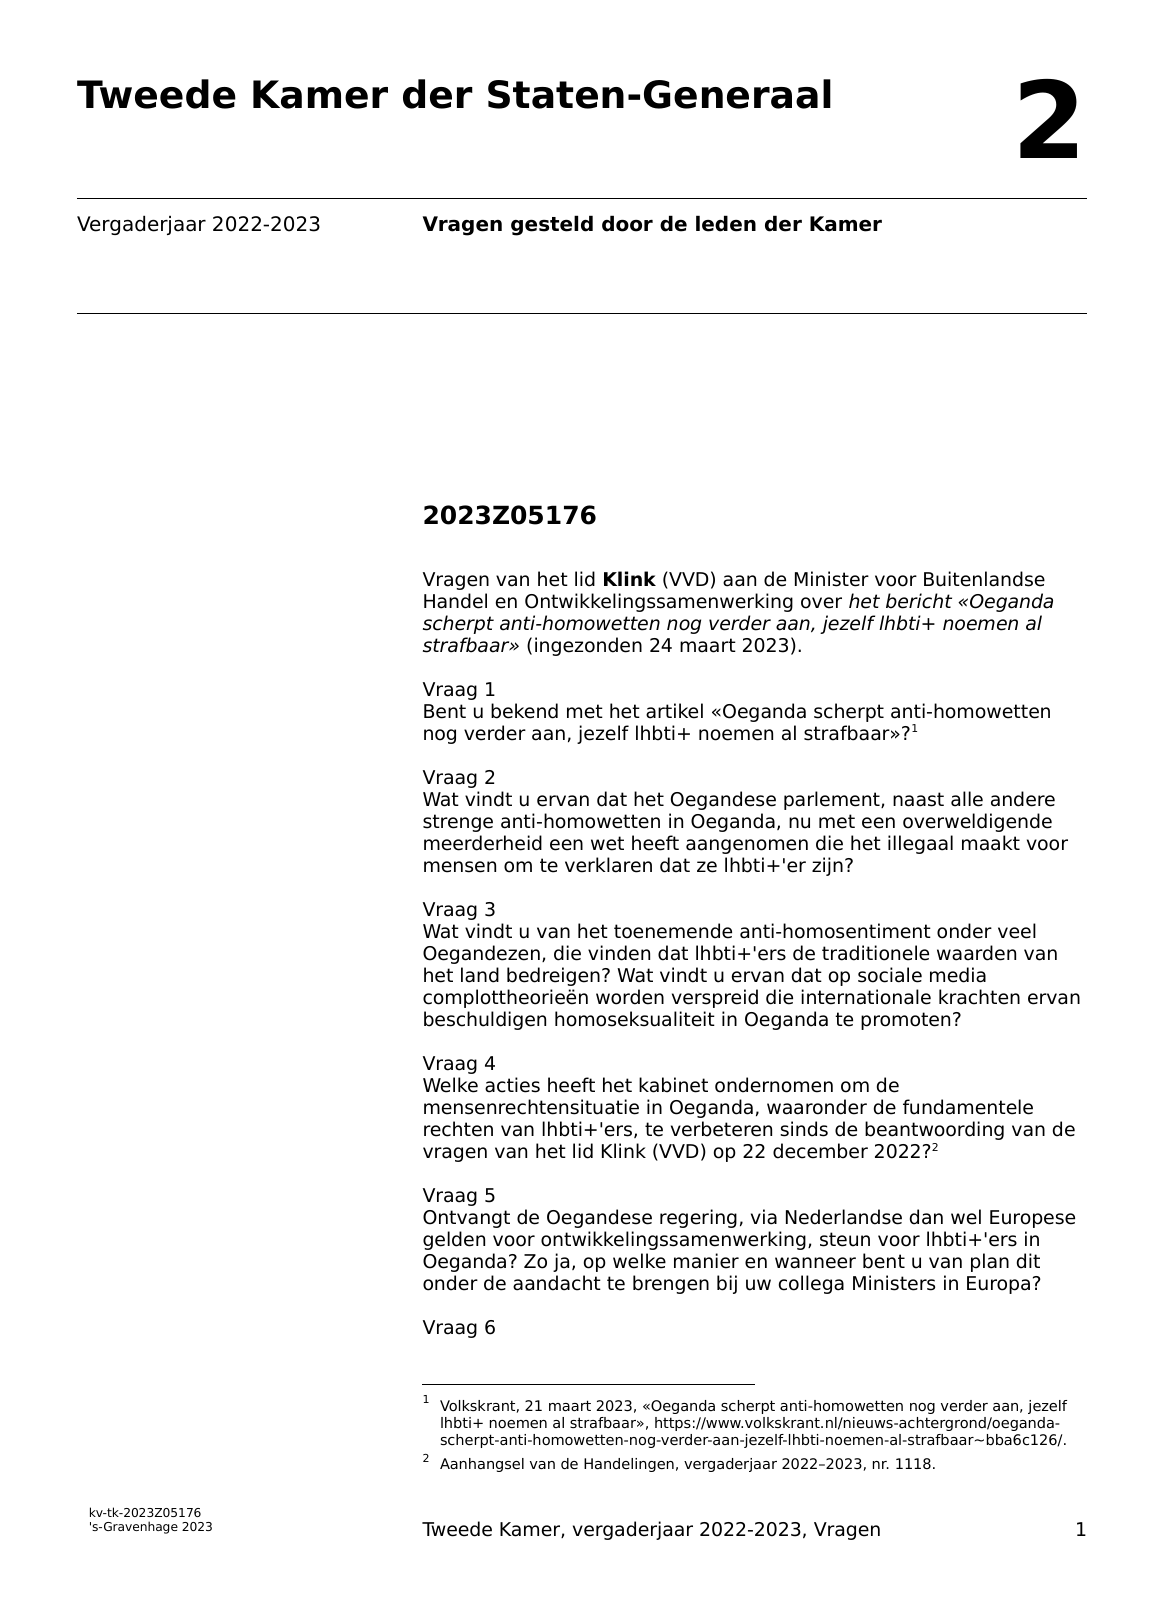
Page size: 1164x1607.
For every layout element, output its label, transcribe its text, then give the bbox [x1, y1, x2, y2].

table_cell Vragen gesteld door de leden der Kamer [422, 199, 1087, 313]
table_cell Vergaderjaar 2022-2023 [77, 199, 422, 313]
text Wat vindt u ervan dat het Oegandese parlement, naast alle andere strenge anti-homowetten in Oeganda, nu met een overweldigende meerderheid een wet heeft aangenomen die het illegaal maakt voor mensen om te verklaren dat ze lhbti+'er zijn? [422, 789, 1087, 877]
text Wat vindt u van het toenemende anti-homosentiment onder veel Oegandezen, die vinden dat lhbti+'ers de traditionele waarden van het land bedreigen? Wat vindt u ervan dat op sociale media complottheorieën worden verspreid die internationale krachten ervan beschuldigen homoseksualiteit in Oeganda te promoten? [422, 921, 1087, 1031]
text Vraag 4 [422, 1053, 1087, 1075]
table_header Tweede Kamer der Staten-Generaal [77, 59, 886, 198]
text Vragen van het lid Klink (VVD) aan de Minister voor Buitenlandse Handel en Ontwikkelingssamenwerking over het bericht «Oeganda scherpt anti-homowetten nog verder aan, jezelf lhbti+ noemen al strafbaar» (ingezonden 24 maart 2023). [422, 569, 1087, 657]
table_header 2 [886, 59, 1087, 198]
text kv-tk-2023Z05176 [88, 1506, 323, 1520]
text Vraag 2 [422, 767, 1087, 789]
text Vraag 6 [422, 1317, 1087, 1339]
text Welke acties heeft het kabinet ondernomen om de mensenrechtensituatie in Oeganda, waaronder de fundamentele rechten van lhbti+'ers, te verbeteren sinds de beantwoording van de vragen van het lid Klink (VVD) op 22 december 2022? [422, 1075, 1087, 1163]
text Aanhangsel van de Handelingen, vergaderjaar 2022–2023, nr. 1118. [422, 1452, 1087, 1474]
text Bent u bekend met het artikel «Oeganda scherpt anti-homowetten nog verder aan, jezelf lhbti+ noemen al strafbaar»? [422, 701, 1087, 745]
text Vraag 3 [422, 899, 1087, 921]
text Vraag 1 [422, 679, 1087, 701]
text Vraag 5 [422, 1185, 1087, 1207]
text 's-Gravenhage 2023 [88, 1520, 323, 1534]
text 2023Z05176 [422, 501, 1087, 531]
text Volkskrant, 21 maart 2023, «Oeganda scherpt anti-homowetten nog verder aan, jezelf lhbti+ noemen al strafbaar», https://www.volkskrant.nl/nieuws-achtergrond/oeganda-scherpt-anti-homowetten-nog-verder-aan-jezelf-lhbti-noemen-al-strafbaar~bba6c126/. [422, 1393, 1087, 1449]
text Ontvangt de Oegandese regering, via Nederlandse dan wel Europese gelden voor ontwikkelingssamenwerking, steun voor lhbti+'ers in Oeganda? Zo ja, op welke manier en wanneer bent u van plan dit onder de aandacht te brengen bij uw collega Ministers in Europa? [422, 1207, 1087, 1295]
